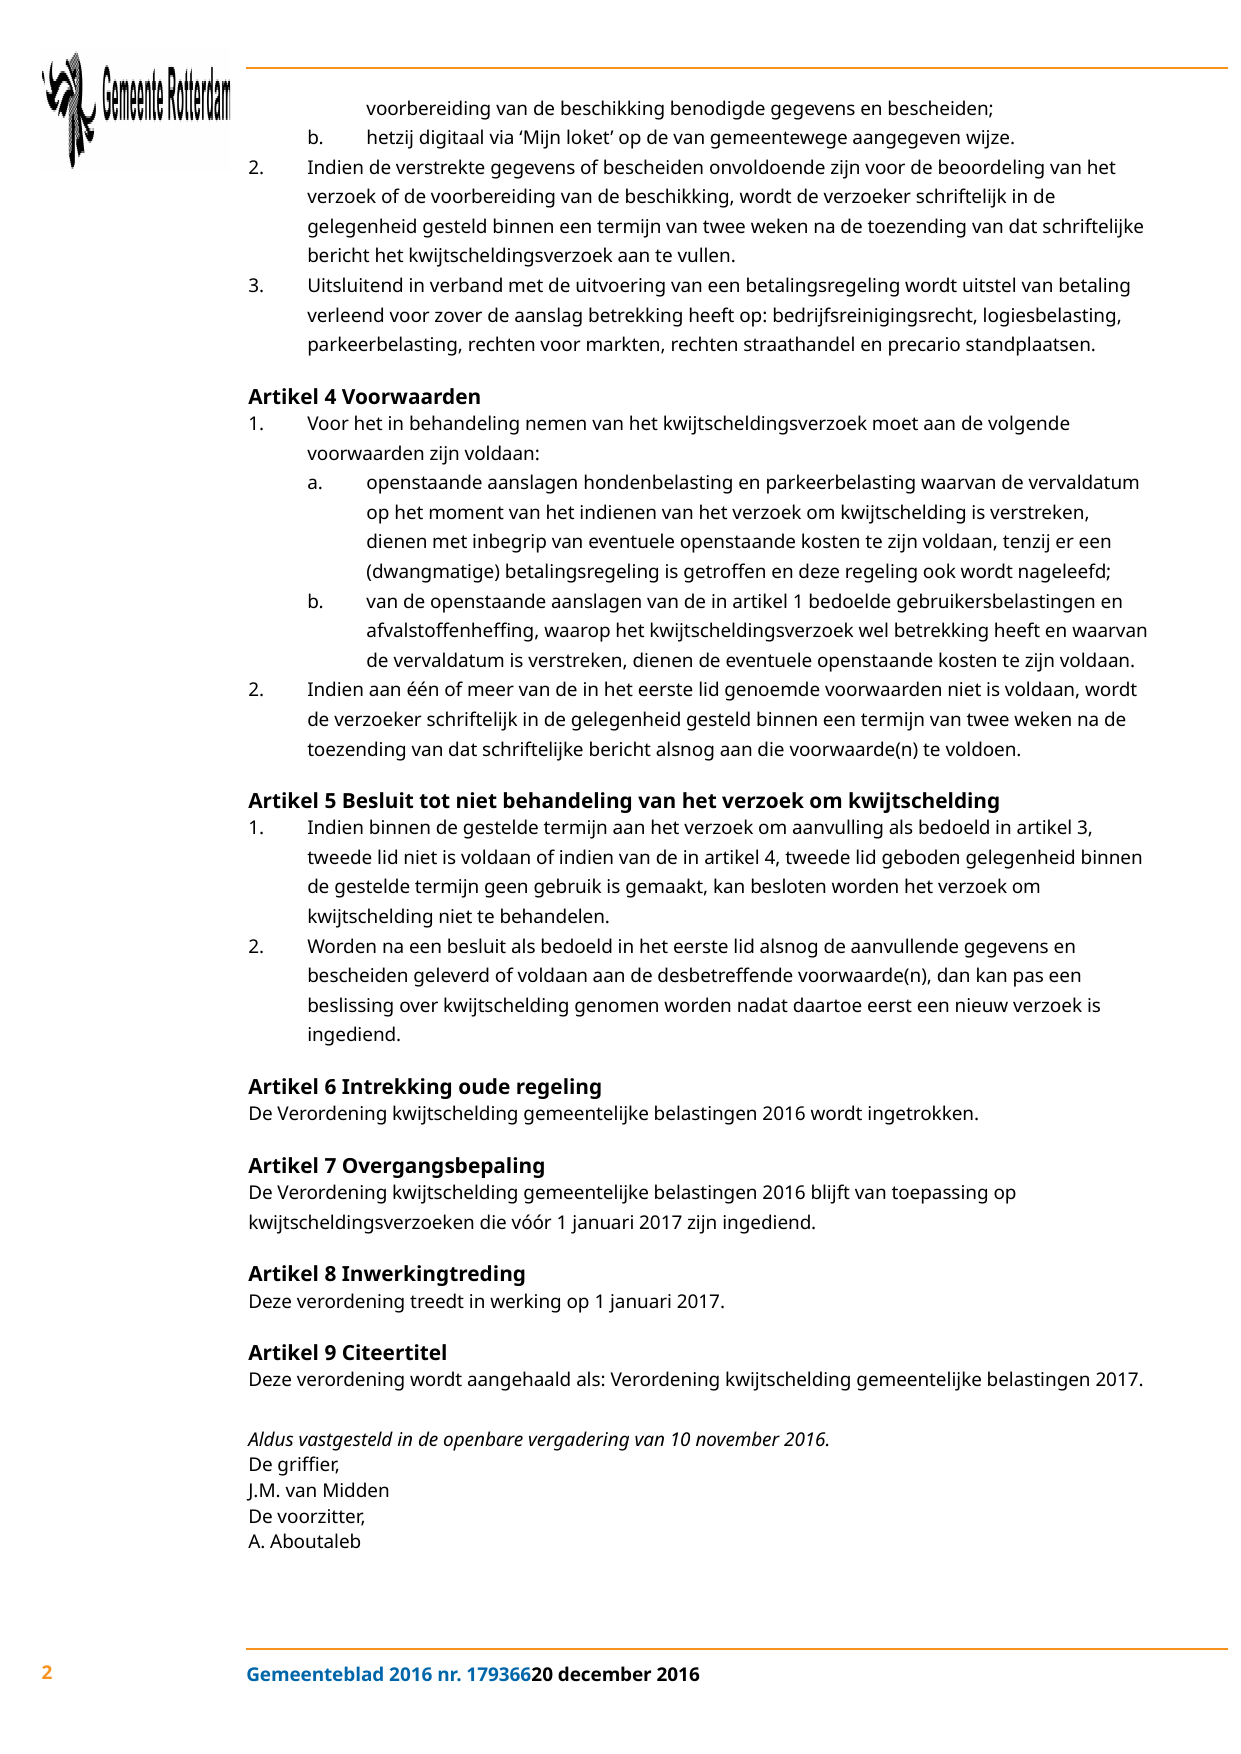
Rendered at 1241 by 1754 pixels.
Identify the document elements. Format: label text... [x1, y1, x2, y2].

list voorbereiding van de beschikking benodigde gegevens en bescheiden; [307, 95, 1152, 121]
list Indien binnen de gestelde termijn aan het verzoek om aanvulling als bedoeld in artikel 3, tweede lid niet is voldaan of indien van de in artikel 4, tweede lid geboden gelegenheid binnen de gestelde termijn geen gebruik is gemaakt, kan besloten worden het verzoek om kwijtschelding niet te behandelen. [248, 814, 1152, 929]
text De Verordening kwijtschelding gemeentelijke belastingen 2016 blijft van toepassing op kwijtscheldingsverzoeken die vóór 1 januari 2017 zijn ingediend. [248, 1179, 1152, 1235]
list hetzij digitaal via ‘Mijn loket’ op de van gemeentewege aangegeven wijze. [307, 124, 1152, 150]
text De griffier, [248, 1452, 1152, 1477]
text Artikel 6 Intrekking oude regeling [248, 1072, 1152, 1101]
text De voorzitter, [248, 1503, 1152, 1529]
list van de openstaande aanslagen van de in artikel 1 bedoelde gebruikersbelastingen en afvalstoffenheffing, waarop het kwijtscheldingsverzoek wel betrekking heeft en waarvan de vervaldatum is verstreken, dienen de eventuele openstaande kosten te zijn voldaan. [307, 588, 1152, 673]
list Indien de verstrekte gegevens of bescheiden onvoldoende zijn voor de beoordeling van het verzoek of de voorbereiding van de beschikking, wordt de verzoeker schriftelijk in de gelegenheid gesteld binnen een termijn van twee weken na de toezending van dat schriftelijke bericht het kwijtscheldingsverzoek aan te vullen. [248, 154, 1152, 268]
text Artikel 8 Inwerkingtreding [248, 1259, 1152, 1288]
text De Verordening kwijtschelding gemeentelijke belastingen 2016 wordt ingetrokken. [248, 1101, 1152, 1126]
list openstaande aanslagen hondenbelasting en parkeerbelasting waarvan de vervaldatum op het moment van het indienen van het verzoek om kwijtschelding is verstreken, dienen met inbegrip van eventuele openstaande kosten te zijn voldaan, tenzij er een (dwangmatige) betalingsregeling is getroffen en deze regeling ook wordt nageleefd; [307, 469, 1152, 584]
text Artikel 4 Voorwaarden [248, 382, 1152, 410]
text Artikel 7 Overgangsbepaling [248, 1151, 1152, 1179]
picture [41, 47, 231, 172]
list Worden na een besluit als bedoeld in het eerste lid alsnog de aanvullende gegevens en bescheiden geleverd of voldaan aan de desbetreffende voorwaarde(n), dan kan pas een beslissing over kwijtschelding genomen worden nadat daartoe eerst een nieuw verzoek is ingediend. [248, 933, 1152, 1047]
list Indien aan één of meer van de in het eerste lid genoemde voorwaarden niet is voldaan, wordt de verzoeker schriftelijk in de gelegenheid gesteld binnen een termijn van twee weken na de toezending van dat schriftelijke bericht alsnog aan die voorwaarde(n) te voldoen. [248, 677, 1152, 761]
text Aldus vastgesteld in de openbare vergadering van 10 november 2016. [248, 1426, 1152, 1452]
text J.M. van Midden [248, 1477, 1152, 1503]
list Uitsluitend in verband met de uitvoering van een betalingsregeling wordt uitstel van betaling verleend voor zover de aanslag betrekking heeft op: bedrijfsreinigingsrecht, logiesbelasting, parkeerbelasting, rechten voor markten, rechten straathandel en precario standplaatsen. [248, 272, 1152, 357]
text A. Aboutaleb [248, 1529, 1152, 1554]
text Deze verordening treedt in werking op 1 januari 2017. [248, 1288, 1152, 1313]
list Voor het in behandeling nemen van het kwijtscheldingsverzoek moet aan de volgende voorwaarden zijn voldaan: [248, 410, 1152, 466]
text Artikel 5 Besluit tot niet behandeling van het verzoek om kwijtschelding [248, 786, 1152, 814]
text Artikel 9 Citeertitel [248, 1338, 1152, 1367]
text Deze verordening wordt aangehaald als: Verordening kwijtschelding gemeentelijke belastingen 2017. [248, 1367, 1152, 1392]
